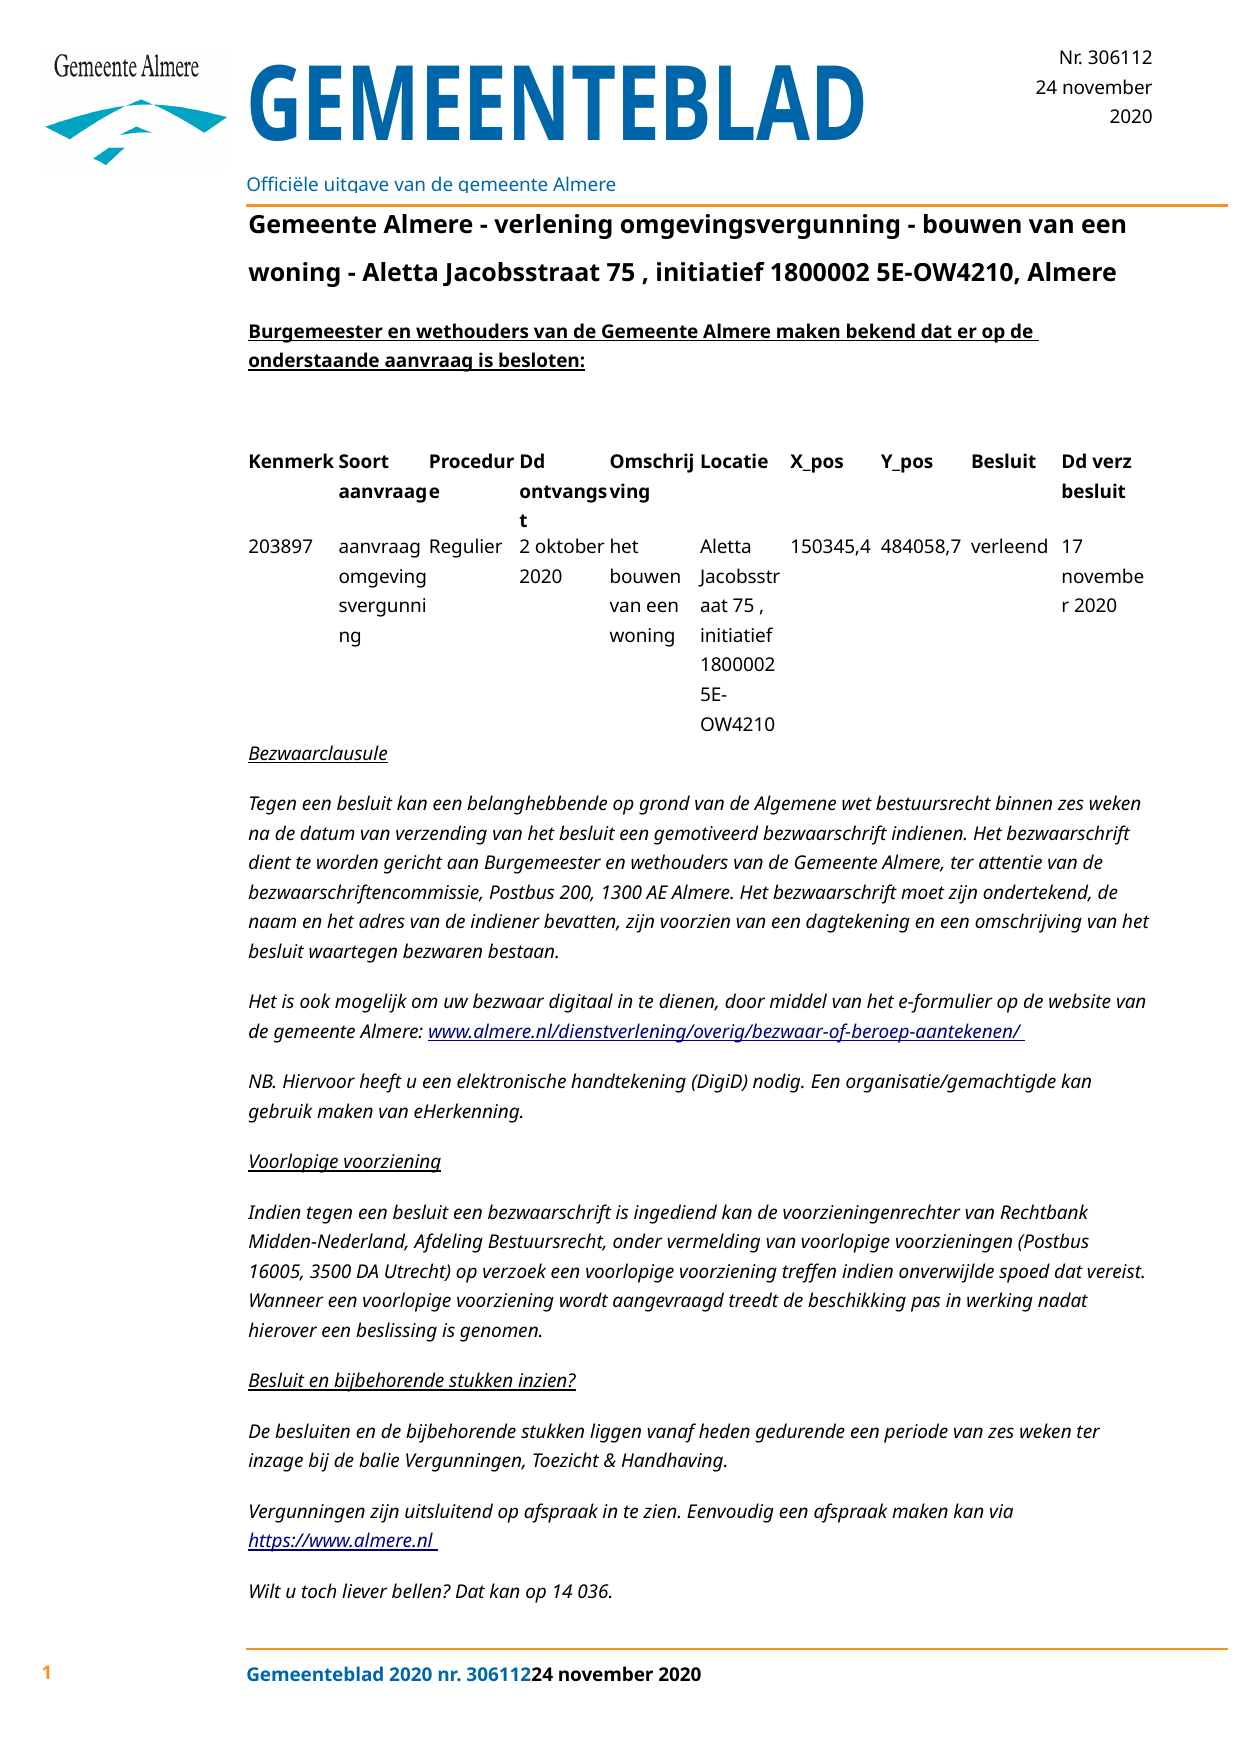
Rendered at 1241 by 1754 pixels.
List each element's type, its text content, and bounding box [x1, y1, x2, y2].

table_cell Aletta Jacobsstraat 75 , initiatief 1800002 5E-OW4210 [700, 533, 790, 737]
text Burgemeester en wethouders van de Gemeente Almere maken bekend dat er op de onderstaande aanvraag is besloten: [248, 318, 1152, 373]
table_header X_pos [790, 449, 881, 533]
picture [41, 47, 231, 172]
table_cell aanvraag omgevingsvergunning [338, 533, 429, 737]
table_header Besluit [971, 449, 1061, 533]
table_header Y_pos [881, 449, 971, 533]
text Tegen een besluit kan een belanghebbende op grond van de Algemene wet bestuursrecht binnen zes weken na de datum van verzending van het besluit een gemotiveerd bezwaarschrift indienen. Het bezwaarschrift dient te worden gericht aan Burgemeester en wethouders van de Gemeente Almere, ter attentie van de bezwaarschriftencommissie, Postbus 200, 1300 AE Almere. Het bezwaarschrift moet zijn ondertekend, de naam en het adres van de indiener bevatten, zijn voorzien van een dagtekening en een omschrijving van het besluit waartegen bezwaren bestaan. [248, 790, 1152, 964]
table_cell verleend [971, 533, 1061, 737]
table_header Soort aanvraag [338, 449, 429, 533]
table_cell 17 november 2020 [1061, 533, 1152, 737]
table_header Dd ontvangst [519, 449, 609, 533]
text Bezwaarclausule [248, 740, 1152, 766]
text Indien tegen een besluit een bezwaarschrift is ingediend kan de voorzieningenrechter van Rechtbank Midden-Nederland, Afdeling Bestuursrecht, onder vermelding van voorlopige voorzieningen (Postbus 16005, 3500 DA Utrecht) op verzoek een voorlopige voorziening treffen indien onverwijlde spoed dat vereist. Wanneer een voorlopige voorziening wordt aangevraagd treedt de beschikking pas in werking nadat hierover een beslissing is genomen. [248, 1199, 1152, 1343]
table_header Omschrijving [609, 449, 700, 533]
table_cell 2 oktober 2020 [519, 533, 609, 737]
text Het is ook mogelijk om uw bezwaar digitaal in te dienen, door middel van het e-formulier op de website van de gemeente Almere: www.almere.nl/dienstverlening/overig/bezwaar-of-beroep-aantekenen/ [248, 988, 1152, 1044]
table_header Dd verz besluit [1061, 449, 1152, 533]
text Vergunningen zijn uitsluitend op afspraak in te zien. Eenvoudig een afspraak maken kan via https://www.almere.nl [248, 1498, 1152, 1553]
text Voorlopige voorziening [248, 1148, 1152, 1174]
text Gemeente Almere - verlening omgevingsvergunning - bouwen van een woning - Aletta Jacobsstraat 75 , initiatief 1800002 5E-OW4210, Almere [248, 207, 1152, 288]
text De besluiten en de bijbehorende stukken liggen vanaf heden gedurende een periode van zes weken ter inzage bij de balie Vergunningen, Toezicht & Handhaving. [248, 1418, 1152, 1473]
table_cell het bouwen van een woning [609, 533, 700, 737]
table_header Locatie [700, 449, 790, 533]
text Besluit en bijbehorende stukken inzien? [248, 1368, 1152, 1393]
table_cell 150345,4 [790, 533, 881, 737]
table_header Kenmerk [248, 449, 338, 533]
table_cell 484058,7 [881, 533, 971, 737]
text NB. Hiervoor heeft u een elektronische handtekening (DigiD) nodig. Een organisatie/gemachtigde kan gebruik maken van eHerkenning. [248, 1068, 1152, 1124]
table_header Procedure [429, 449, 519, 533]
table_cell Regulier [429, 533, 519, 737]
table_cell 203897 [248, 533, 338, 737]
text Wilt u toch liever bellen? Dat kan op 14 036. [248, 1578, 1152, 1604]
